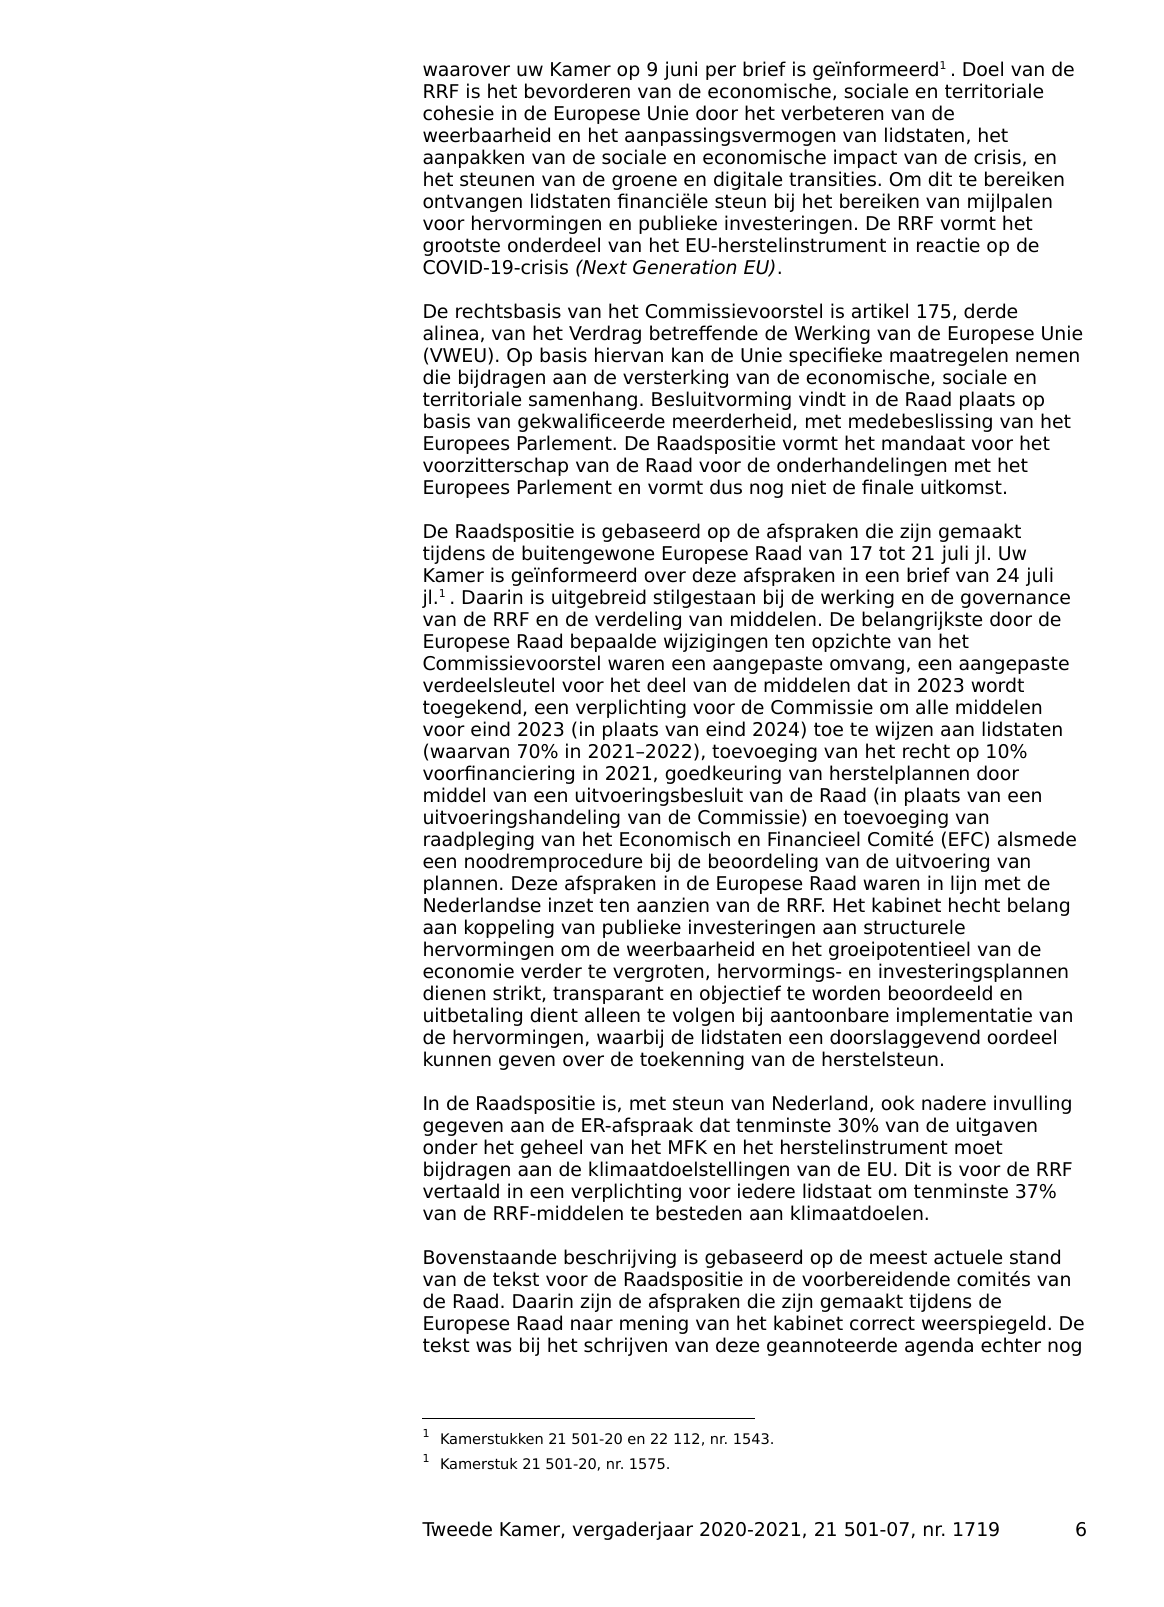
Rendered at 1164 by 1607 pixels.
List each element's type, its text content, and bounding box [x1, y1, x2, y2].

text In de Raadspositie is, met steun van Nederland, ook nadere invulling gegeven aan de ER-afspraak dat tenminste 30% van de uitgaven onder het geheel van het MFK en het herstelinstrument moet bijdragen aan de klimaatdoelstellingen van de EU. Dit is voor de RRF vertaald in een verplichting voor iedere lidstaat om tenminste 37% van de RRF-middelen te besteden aan klimaatdoelen. [422, 1093, 1087, 1224]
text De Raadspositie is gebaseerd op de afspraken die zijn gemaakt tijdens de buitengewone Europese Raad van 17 tot 21 juli jl. Uw Kamer is geïnformeerd over deze afspraken in een brief van 24 juli jl.. Daarin is uitgebreid stilgestaan bij de werking en de governance van de RRF en de verdeling van middelen. De belangrijkste door de Europese Raad bepaalde wijzigingen ten opzichte van het Commissievoorstel waren een aangepaste omvang, een aangepaste verdeelsleutel voor het deel van de middelen dat in 2023 wordt toegekend, een verplichting voor de Commissie om alle middelen voor eind 2023 (in plaats van eind 2024) toe te wijzen aan lidstaten (waarvan 70% in 2021–2022), toevoeging van het recht op 10% voorfinanciering in 2021, goedkeuring van herstelplannen door middel van een uitvoeringsbesluit van de Raad (in plaats van een uitvoeringshandeling van de Commissie) en toevoeging van raadpleging van het Economisch en Financieel Comité (EFC) alsmede een noodremprocedure bij de beoordeling van de uitvoering van plannen. Deze afspraken in de Europese Raad waren in lijn met de Nederlandse inzet ten aanzien van de RRF. Het kabinet hecht belang aan koppeling van publieke investeringen aan structurele hervormingen om de weerbaarheid en het groeipotentieel van de economie verder te vergroten, hervormings- en investeringsplannen dienen strikt, transparant en objectief te worden beoordeeld en uitbetaling dient alleen te volgen bij aantoonbare implementatie van de hervormingen, waarbij de lidstaten een doorslaggevend oordeel kunnen geven over de toekenning van de herstelsteun. [422, 521, 1087, 1071]
text Kamerstuk 21 501-20, nr. 1575. [422, 1452, 1087, 1474]
text Kamerstukken 21 501-20 en 22 112, nr. 1543. [422, 1427, 1087, 1449]
text De rechtsbasis van het Commissievoorstel is artikel 175, derde alinea, van het Verdrag betreffende de Werking van de Europese Unie (VWEU). Op basis hiervan kan de Unie specifieke maatregelen nemen die bijdragen aan de versterking van de economische, sociale en territoriale samenhang. Besluitvorming vindt in de Raad plaats op basis van gekwalificeerde meerderheid, met medebeslissing van het Europees Parlement. De Raadspositie vormt het mandaat voor het voorzitterschap van de Raad voor de onderhandelingen met het Europees Parlement en vormt dus nog niet de finale uitkomst. [422, 301, 1087, 499]
text Bovenstaande beschrijving is gebaseerd op de meest actuele stand van de tekst voor de Raadspositie in de voorbereidende comités van de Raad. Daarin zijn de afspraken die zijn gemaakt tijdens de Europese Raad naar mening van het kabinet correct weerspiegeld. De tekst was bij het schrijven van deze geannoteerde agenda echter nog [422, 1247, 1087, 1357]
text waarover uw Kamer op 9 juni per brief is geïnformeerd. Doel van de RRF is het bevorderen van de economische, sociale en territoriale cohesie in de Europese Unie door het verbeteren van de weerbaarheid en het aanpassingsvermogen van lidstaten, het aanpakken van de sociale en economische impact van de crisis, en het steunen van de groene en digitale transities. Om dit te bereiken ontvangen lidstaten financiële steun bij het bereiken van mijlpalen voor hervormingen en publieke investeringen. De RRF vormt het grootste onderdeel van het EU-herstelinstrument in reactie op de COVID-19-crisis (Next Generation EU). [422, 59, 1087, 279]
